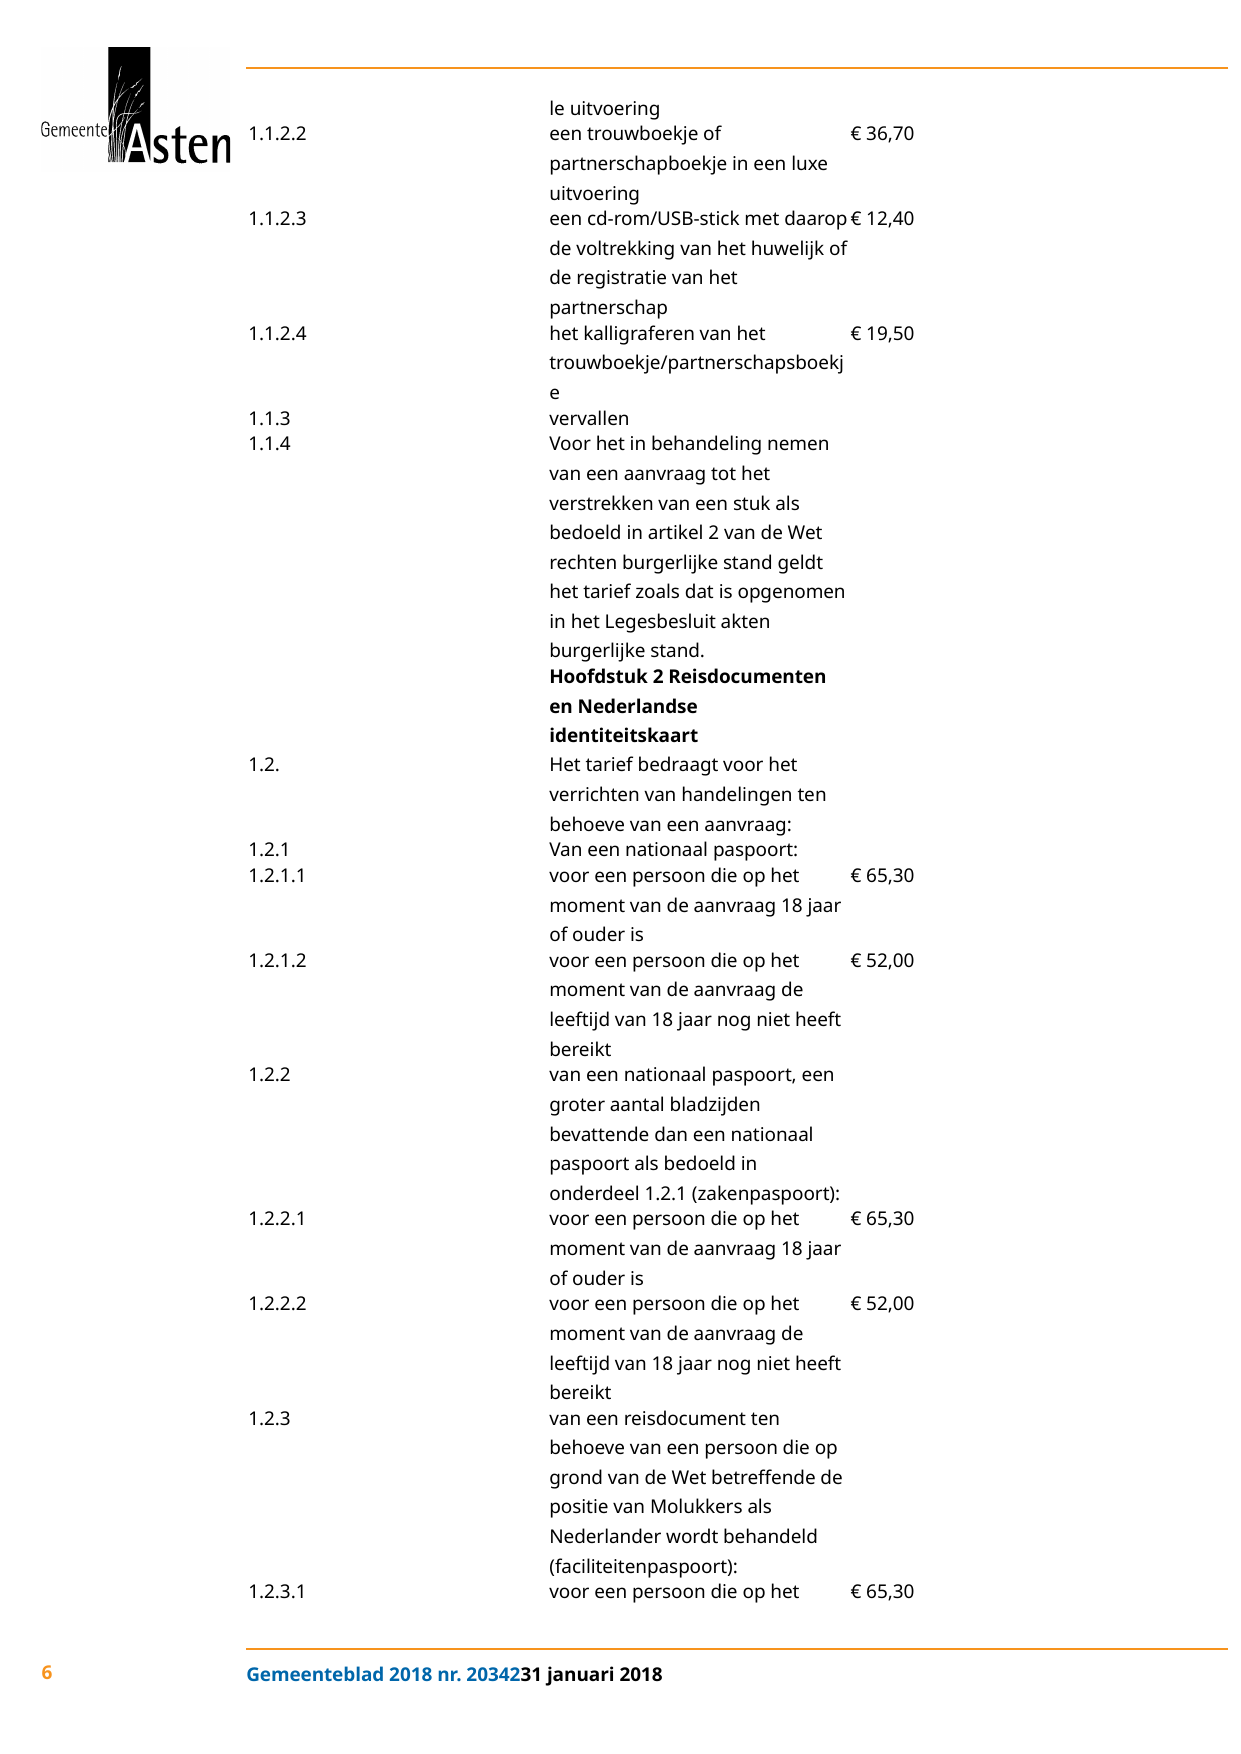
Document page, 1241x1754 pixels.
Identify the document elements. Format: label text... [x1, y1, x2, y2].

table_cell Van een nationaal paspoort: [549, 836, 850, 862]
table_cell een cd-rom/USB-stick met daarop de voltrekking van het huwelijk of de registratie van het partnerschap [549, 205, 850, 320]
table_cell 1.1.2.4 [248, 320, 549, 405]
table_cell 1.2.1.1 [248, 862, 549, 947]
table_cell € 36,70 [850, 121, 1152, 205]
table_header [850, 752, 1152, 836]
table_cell voor een persoon die op het [549, 1579, 850, 1604]
table_cell [248, 663, 549, 748]
table_cell Voor het in behandeling nemen van een aanvraag tot het verstrekken van een stuk als bedoeld in artikel 2 van de Wet rechten burgerlijke stand geldt het tarief zoals dat is opgenomen in het Legesbesluit akten burgerlijke stand. [549, 431, 850, 663]
table_cell 1.2.3.1 [248, 1579, 549, 1604]
table_cell [850, 95, 1152, 121]
table_cell € 19,50 [850, 320, 1152, 405]
table_cell een trouwboekje of partnerschapboekje in een luxe uitvoering [549, 121, 850, 205]
table_cell Hoofdstuk 2 Reisdocumenten en Nederlandse identiteitskaart [549, 663, 850, 748]
table_cell € 52,00 [850, 947, 1152, 1062]
table_cell [850, 1062, 1152, 1206]
table_cell € 65,30 [850, 862, 1152, 947]
table_cell voor een persoon die op het moment van de aanvraag de leeftijd van 18 jaar nog niet heeft bereikt [549, 1291, 850, 1405]
table_cell het kalligraferen van het trouwboekje/partnerschapsboekje [549, 320, 850, 405]
table_cell 1.2.1 [248, 836, 549, 862]
table_cell 1.2.1.2 [248, 947, 549, 1062]
table_cell € 52,00 [850, 1291, 1152, 1405]
table_cell € 12,40 [850, 205, 1152, 320]
picture [41, 47, 231, 172]
table_cell vervallen [549, 405, 850, 431]
table_cell van een reisdocument ten behoeve van een persoon die op grond van de Wet betreffende de positie van Molukkers als Nederlander wordt behandeld (faciliteitenpaspoort): [549, 1405, 850, 1579]
table_cell 1.1.3 [248, 405, 549, 431]
table_cell [850, 663, 1152, 748]
table_cell € 65,30 [850, 1579, 1152, 1604]
table_cell 1.1.2.3 [248, 205, 549, 320]
table_cell 1.2.2 [248, 1062, 549, 1206]
table_cell van een nationaal paspoort, een groter aantal bladzijden bevattende dan een nationaal paspoort als bedoeld in onderdeel 1.2.1 (zakenpaspoort): [549, 1062, 850, 1206]
table_cell 1.1.4 [248, 431, 549, 663]
table_cell € 65,30 [850, 1206, 1152, 1291]
table_cell voor een persoon die op het moment van de aanvraag 18 jaar of ouder is [549, 1206, 850, 1291]
table_cell 1.2.3 [248, 1405, 549, 1579]
table_cell le uitvoering [549, 95, 850, 121]
table_header 1.2. [248, 752, 549, 836]
table_cell 1.2.2.1 [248, 1206, 549, 1291]
table_cell [248, 95, 549, 121]
table_cell voor een persoon die op het moment van de aanvraag 18 jaar of ouder is [549, 862, 850, 947]
table_cell [850, 836, 1152, 862]
table_header Het tarief bedraagt voor het verrichten van handelingen ten behoeve van een aanvraag: [549, 752, 850, 836]
table_cell voor een persoon die op het moment van de aanvraag de leeftijd van 18 jaar nog niet heeft bereikt [549, 947, 850, 1062]
table_cell [850, 1405, 1152, 1579]
table_cell 1.1.2.2 [248, 121, 549, 205]
table_cell [850, 431, 1152, 663]
table_cell 1.2.2.2 [248, 1291, 549, 1405]
table_cell [850, 405, 1152, 431]
